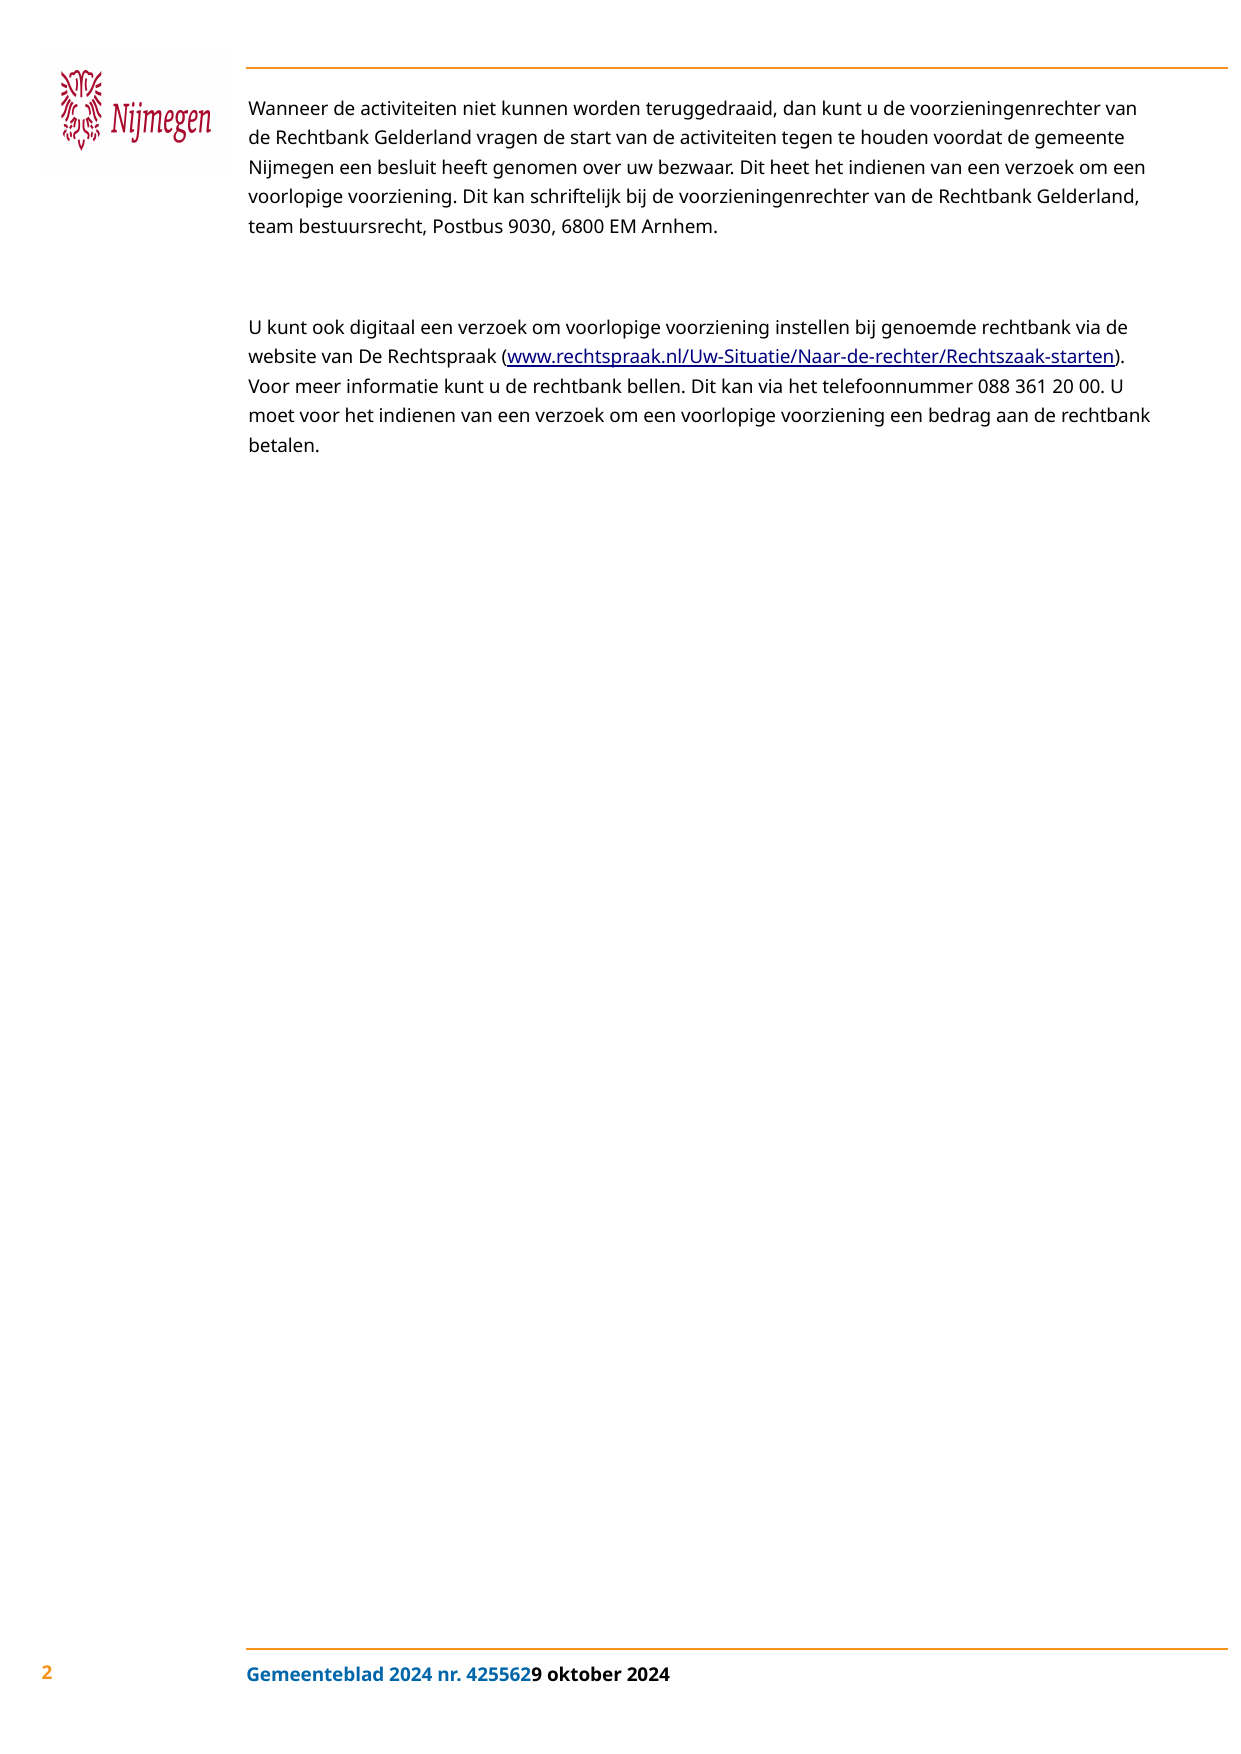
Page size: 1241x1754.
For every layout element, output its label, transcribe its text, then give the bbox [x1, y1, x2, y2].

picture [41, 47, 231, 172]
text U kunt ook digitaal een verzoek om voorlopige voorziening instellen bij genoemde rechtbank via de website van De Rechtspraak (www.rechtspraak.nl/Uw-Situatie/Naar-de-rechter/Rechtszaak-starten). Voor meer informatie kunt u de rechtbank bellen. Dit kan via het telefoonnummer 088 361 20 00. U moet voor het indienen van een verzoek om een voorlopige voorziening een bedrag aan de rechtbank betalen. [248, 314, 1152, 458]
text Wanneer de activiteiten niet kunnen worden teruggedraaid, dan kunt u de voorzieningenrechter van de Rechtbank Gelderland vragen de start van de activiteiten tegen te houden voordat de gemeente Nijmegen een besluit heeft genomen over uw bezwaar. Dit heet het indienen van een verzoek om een voorlopige voorziening. Dit kan schriftelijk bij de voorzieningenrechter van de Rechtbank Gelderland, team bestuursrecht, Postbus 9030, 6800 EM Arnhem. [248, 95, 1152, 239]
